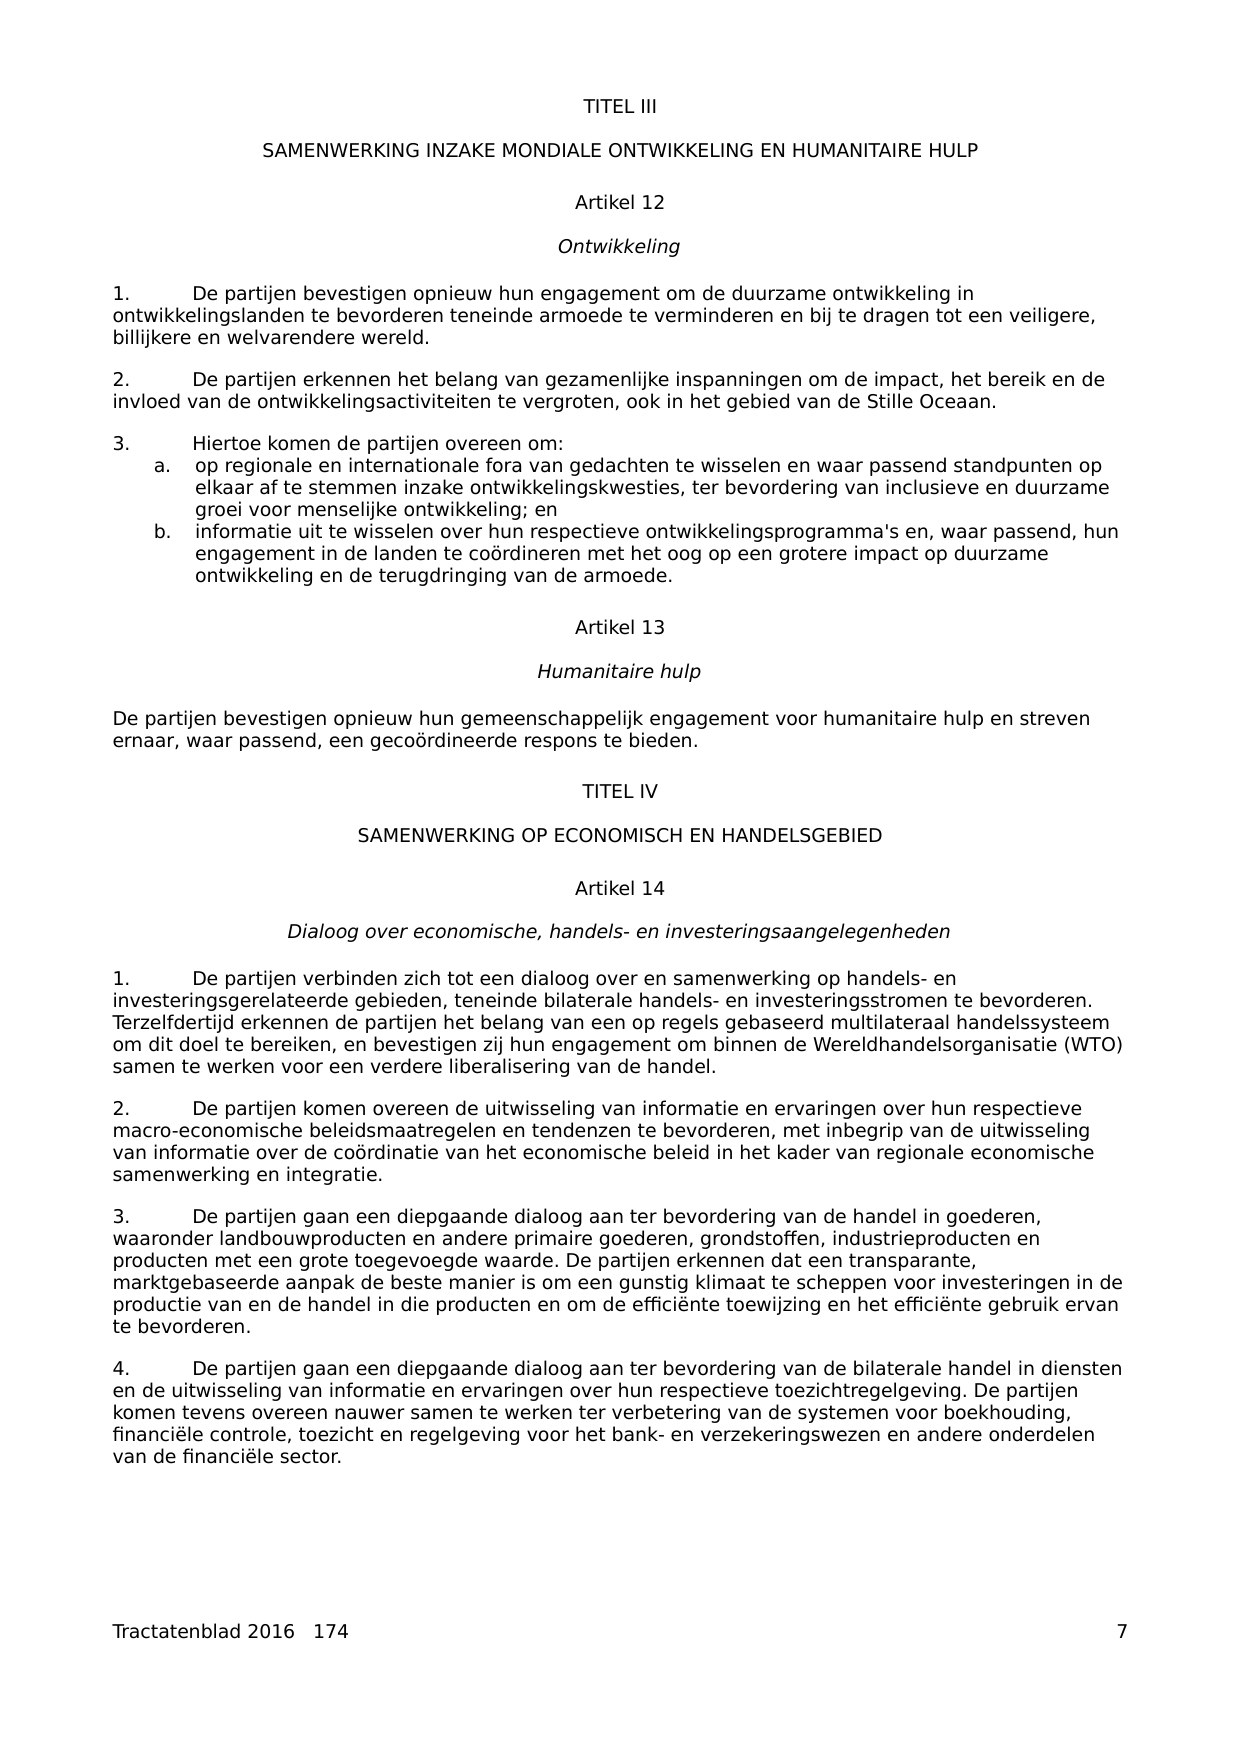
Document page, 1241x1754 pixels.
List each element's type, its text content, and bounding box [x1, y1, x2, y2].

subtitle Artikel 12 Ontwikkeling [112, 192, 1128, 258]
text b. informatie uit te wisselen over hun respectieve ontwikkelingsprogramma's en, waar passend, hun engagement in de landen te coördineren met het oog op een grotere impact op duurzame ontwikkeling en de terugdringing van de armoede. [153, 521, 1128, 587]
text 2. De partijen erkennen het belang van gezamenlijke inspanningen om de impact, het bereik en de invloed van de ontwikkelingsactiviteiten te vergroten, ook in het gebied van de Stille Oceaan. [112, 369, 1128, 413]
text a. op regionale en internationale fora van gedachten te wisselen en waar passend standpunten op elkaar af te stemmen inzake ontwikkelingskwesties, ter bevordering van inclusieve en duurzame groei voor menselijke ontwikkeling; en [153, 455, 1128, 521]
text De partijen bevestigen opnieuw hun gemeenschappelijk engagement voor humanitaire hulp en streven ernaar, waar passend, een gecoördineerde respons te bieden. [112, 707, 1128, 751]
text 3. Hiertoe komen de partijen overeen om: [112, 433, 1128, 455]
text 1. De partijen bevestigen opnieuw hun engagement om de duurzame ontwikkeling in ontwikkelingslanden te bevorderen teneinde armoede te verminderen en bij te dragen tot een veiligere, billijkere en welvarendere wereld. [112, 283, 1128, 349]
text 1. De partijen verbinden zich tot een dialoog over en samenwerking op handels- en investeringsgerelateerde gebieden, teneinde bilaterale handels- en investeringsstromen te bevorderen. Terzelfdertijd erkennen de partijen het belang van een op regels gebaseerd multilateraal handelssysteem om dit doel te bereiken, en bevestigen zij hun engagement om binnen de Wereldhandelsorganisatie (WTO) samen te werken voor een verdere liberalisering van de handel. [112, 968, 1128, 1078]
subtitle Artikel 14 Dialoog over economische, handels- en investeringsaangelegenheden [112, 877, 1128, 943]
subtitle TITEL IV SAMENWERKING OP ECONOMISCH EN HANDELSGEBIED [112, 781, 1128, 847]
text 2. De partijen komen overeen de uitwisseling van informatie en ervaringen over hun respectieve macro-economische beleidsmaatregelen en tendenzen te bevorderen, met inbegrip van de uitwisseling van informatie over de coördinatie van het economische beleid in het kader van regionale economische samenwerking en integratie. [112, 1098, 1128, 1186]
text 3. De partijen gaan een diepgaande dialoog aan ter bevordering van de handel in goederen, waaronder landbouwproducten en andere primaire goederen, grondstoffen, industrieproducten en producten met een grote toegevoegde waarde. De partijen erkennen dat een transparante, marktgebaseerde aanpak de beste manier is om een gunstig klimaat te scheppen voor investeringen in de productie van en de handel in die producten en om de efficiënte toewijzing en het efficiënte gebruik ervan te bevorderen. [112, 1206, 1128, 1338]
subtitle Artikel 13 Humanitaire hulp [112, 617, 1128, 682]
text 4. De partijen gaan een diepgaande dialoog aan ter bevordering van de bilaterale handel in diensten en de uitwisseling van informatie en ervaringen over hun respectieve toezichtregelgeving. De partijen komen tevens overeen nauwer samen te werken ter verbetering van de systemen voor boekhouding, financiële controle, toezicht en regelgeving voor het bank- en verzekeringswezen en andere onderdelen van de financiële sector. [112, 1358, 1128, 1468]
subtitle TITEL III SAMENWERKING INZAKE MONDIALE ONTWIKKELING EN HUMANITAIRE HULP [112, 96, 1128, 162]
